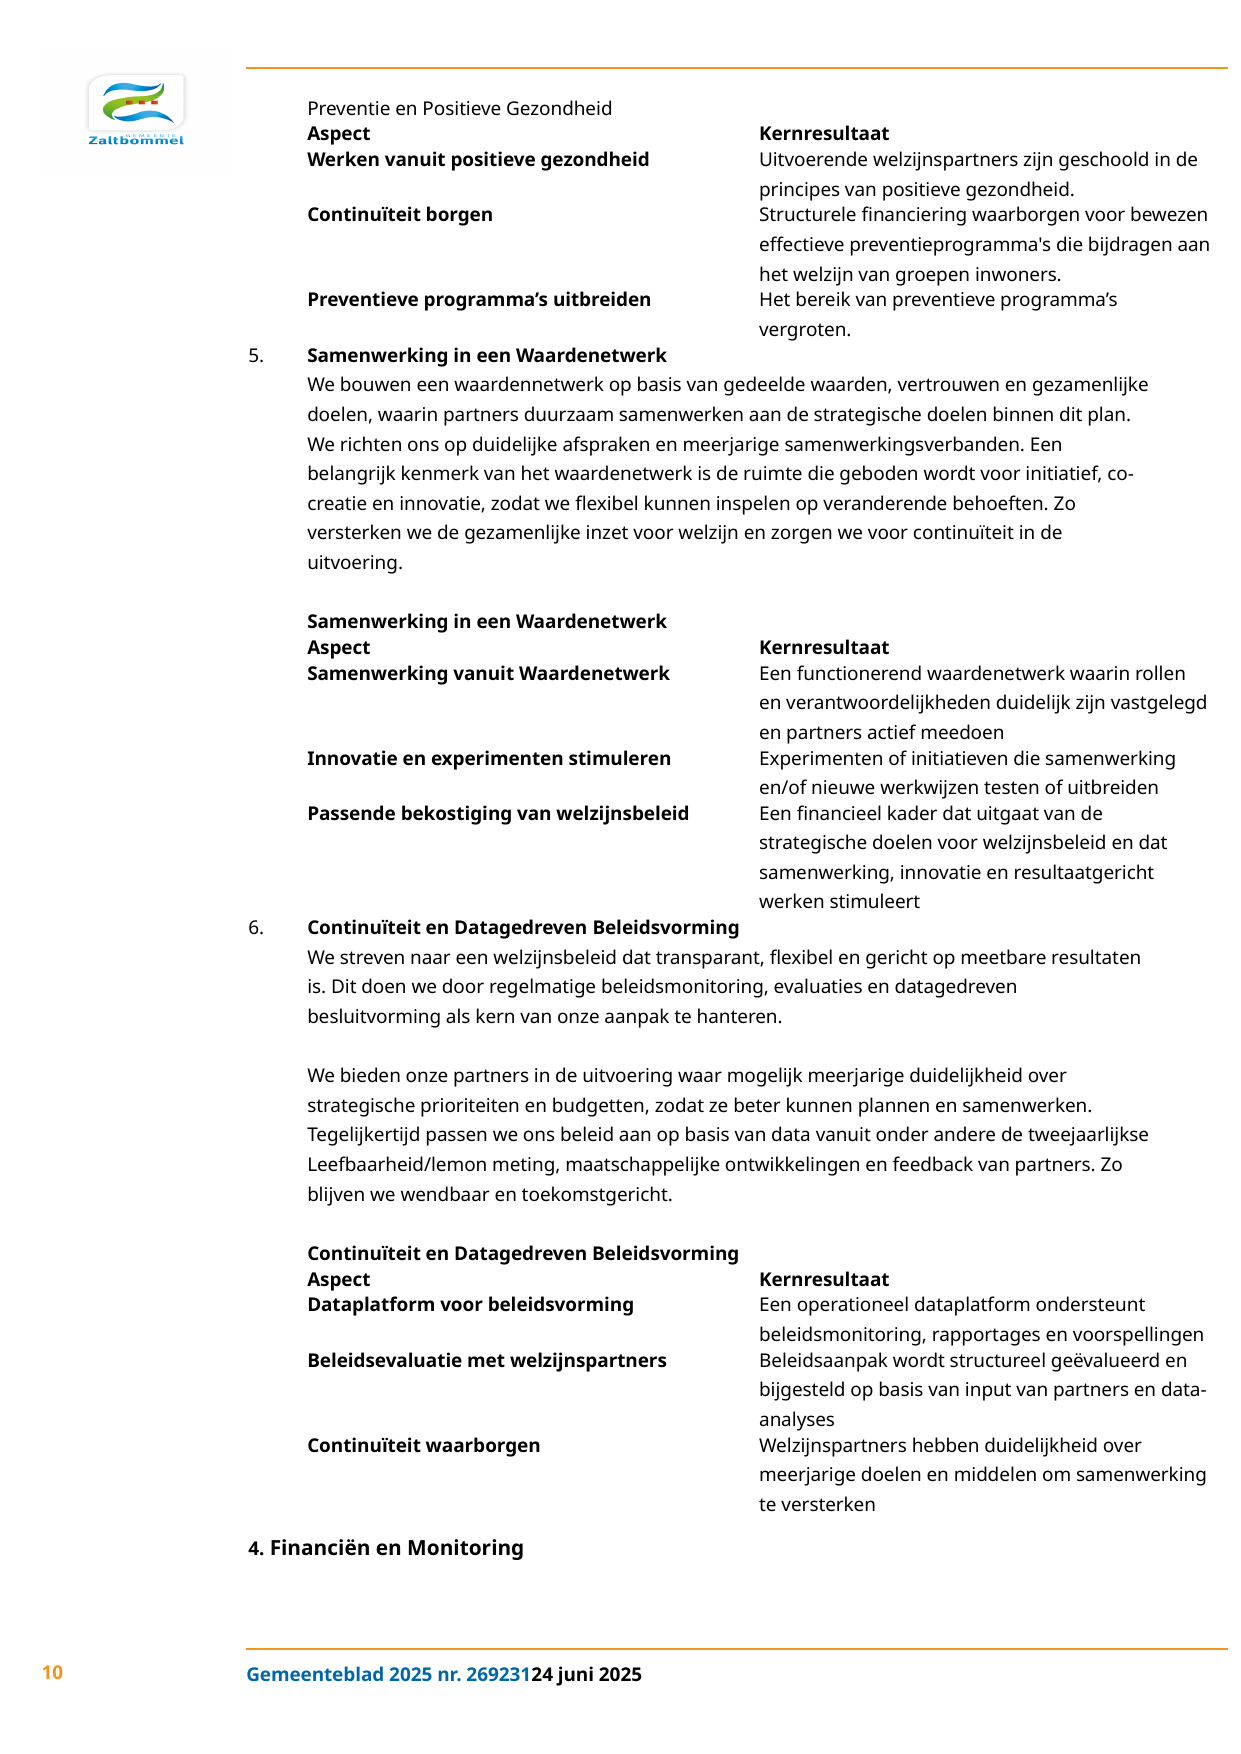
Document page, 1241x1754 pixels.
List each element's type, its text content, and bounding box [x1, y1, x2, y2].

table_cell Passende bekostiging van welzijnsbeleid [307, 800, 759, 914]
table_cell Continuïteit waarborgen [307, 1432, 759, 1517]
table_cell Welzijnspartners hebben duidelijkheid over meerjarige doelen en middelen om samenwerking te versterken [759, 1432, 1211, 1517]
text 4. Financiën en Monitoring [248, 1533, 1152, 1561]
list Continuïteit en Datagedreven Beleidsvorming [248, 914, 1152, 940]
table_cell Continuïteit borgen [307, 202, 759, 287]
table_header Continuïteit en Datagedreven Beleidsvorming [307, 1240, 1211, 1266]
table_cell Beleidsaanpak wordt structureel geëvalueerd en bijgesteld op basis van input van partners en data-analyses [759, 1347, 1211, 1432]
table_cell Kernresultaat [759, 1266, 1211, 1292]
table_cell Preventieve programma’s uitbreiden [307, 287, 759, 342]
table_cell Aspect [307, 1266, 759, 1292]
table_cell Innovatie en experimenten stimuleren [307, 745, 759, 800]
table_cell Kernresultaat [759, 121, 1211, 146]
table_header Samenwerking in een Waardenetwerk [307, 608, 1211, 634]
table_cell Experimenten of initiatieven die samenwerking en/of nieuwe werkwijzen testen of uitbreiden [759, 745, 1211, 800]
table_cell Structurele financiering waarborgen voor bewezen effectieve preventieprogramma's die bijdragen aan het welzijn van groepen inwoners. [759, 202, 1211, 287]
table_cell Kernresultaat [759, 634, 1211, 660]
list We streven naar een welzijnsbeleid dat transparant, flexibel en gericht op meetbare resultaten is. Dit doen we door regelmatige beleidsmonitoring, evaluaties en datagedreven besluitvorming als kern van onze aanpak te hanteren. [248, 944, 1152, 1029]
picture [41, 47, 231, 172]
table_header Preventie en Positieve Gezondheid [307, 95, 1211, 121]
table_cell Beleidsevaluatie met welzijnspartners [307, 1347, 759, 1432]
table_cell Aspect [307, 634, 759, 660]
table_cell Een functionerend waardenetwerk waarin rollen en verantwoordelijkheden duidelijk zijn vastgelegd en partners actief meedoen [759, 660, 1211, 745]
table_cell Het bereik van preventieve programma’s vergroten. [759, 287, 1211, 342]
table_cell Dataplatform voor beleidsvorming [307, 1292, 759, 1347]
list We bouwen een waardennetwerk op basis van gedeelde waarden, vertrouwen en gezamenlijke doelen, waarin partners duurzaam samenwerken aan de strategische doelen binnen dit plan. We richten ons op duidelijke afspraken en meerjarige samenwerkingsverbanden. Een belangrijk kenmerk van het waardenetwerk is de ruimte die geboden wordt voor initiatief, co-creatie en innovatie, zodat we flexibel kunnen inspelen op veranderende behoeften. Zo versterken we de gezamenlijke inzet voor welzijn en zorgen we voor continuïteit in de uitvoering. [248, 372, 1152, 575]
table_cell Samenwerking vanuit Waardenetwerk [307, 660, 759, 745]
table_cell Een financieel kader dat uitgaat van de strategische doelen voor welzijnsbeleid en dat samenwerking, innovatie en resultaatgericht werken stimuleert [759, 800, 1211, 914]
table_cell Werken vanuit positieve gezondheid [307, 146, 759, 202]
table_cell Aspect [307, 121, 759, 146]
table_cell Een operationeel dataplatform ondersteunt beleidsmonitoring, rapportages en voorspellingen [759, 1292, 1211, 1347]
list Samenwerking in een Waardenetwerk [248, 342, 1152, 368]
list We bieden onze partners in de uitvoering waar mogelijk meerjarige duidelijkheid over strategische prioriteiten en budgetten, zodat ze beter kunnen plannen en samenwerken. Tegelijkertijd passen we ons beleid aan op basis van data vanuit onder andere de tweejaarlijkse Leefbaarheid/lemon meting, maatschappelijke ontwikkelingen en feedback van partners. Zo blijven we wendbaar en toekomstgericht. [248, 1062, 1152, 1207]
table_cell Uitvoerende welzijnspartners zijn geschoold in de principes van positieve gezondheid. [759, 146, 1211, 202]
